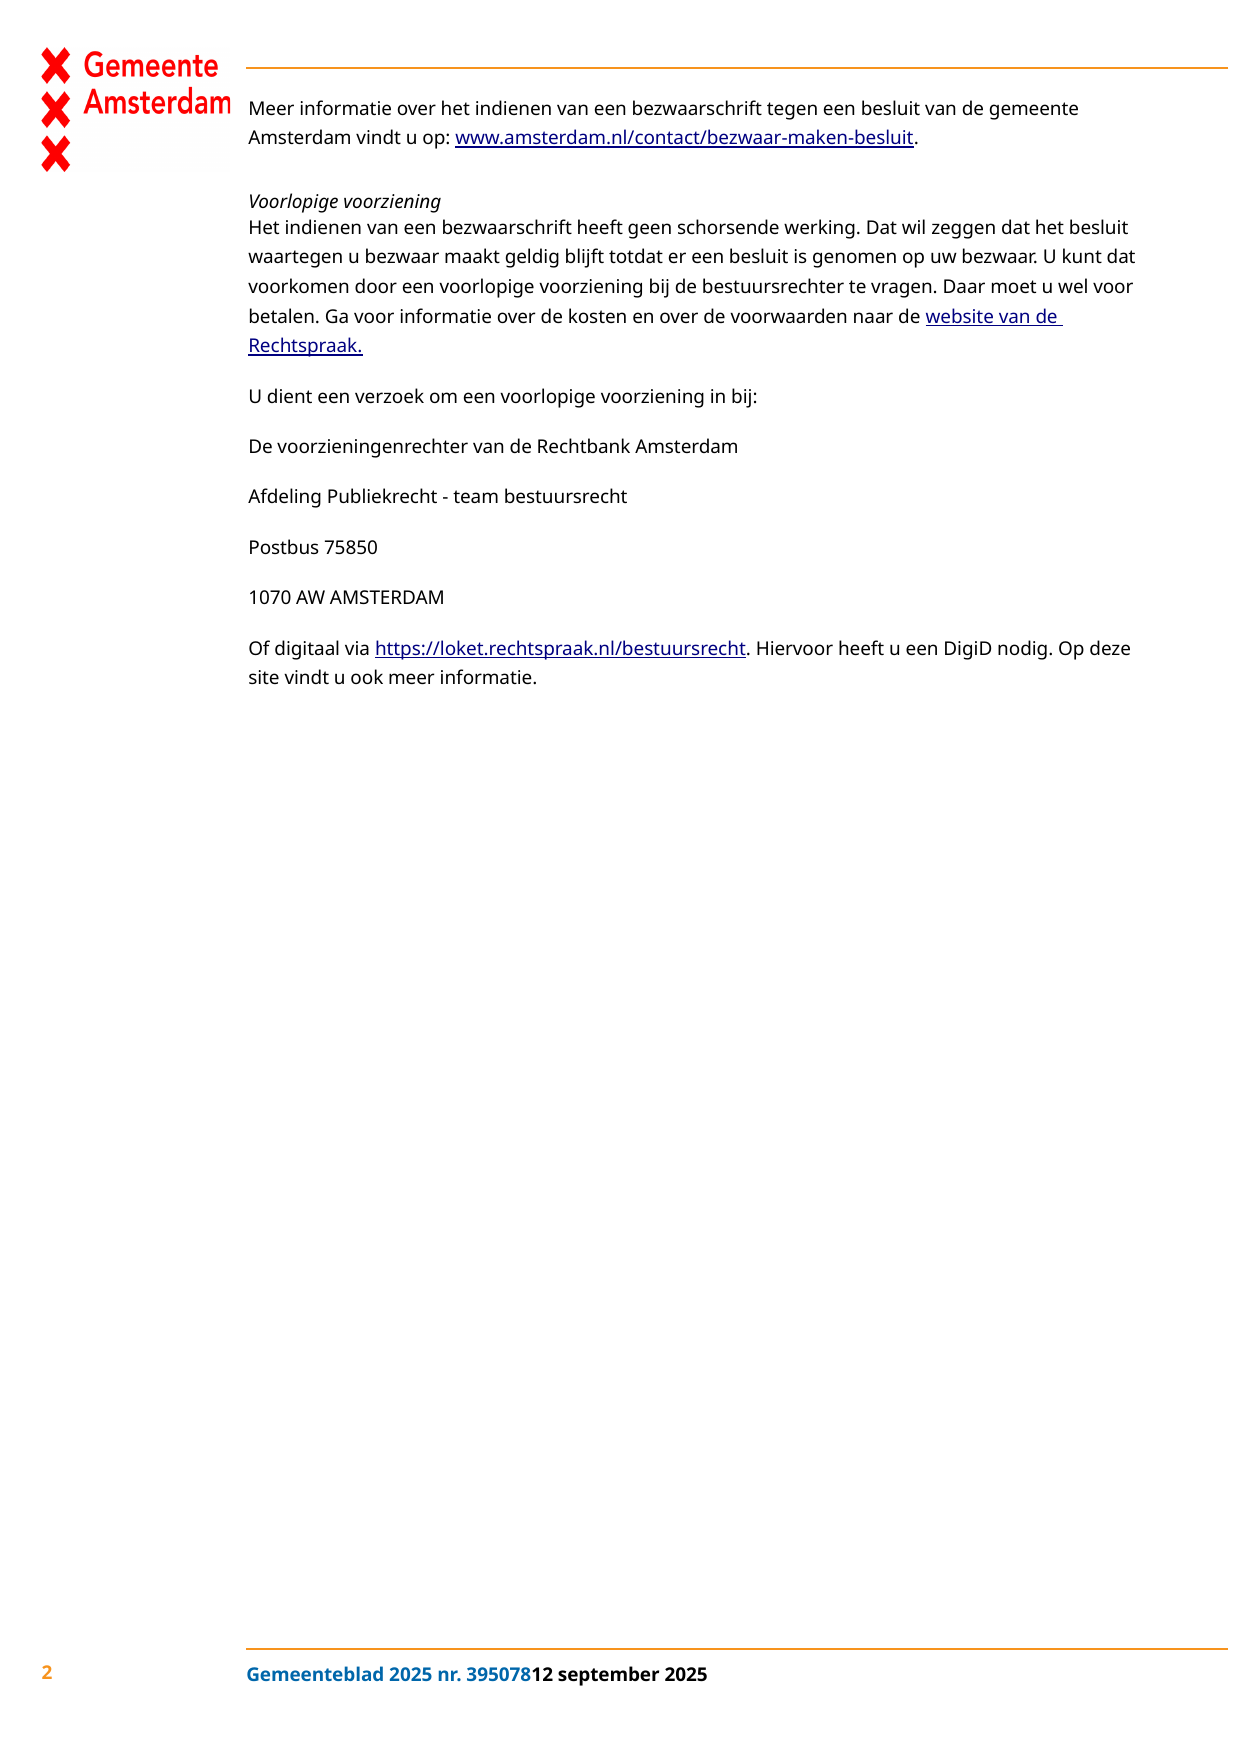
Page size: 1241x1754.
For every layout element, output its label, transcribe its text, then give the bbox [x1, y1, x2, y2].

text De voorzieningenrechter van de Rechtbank Amsterdam [248, 433, 1152, 459]
text Meer informatie over het indienen van een bezwaarschrift tegen een besluit van de gemeente Amsterdam vindt u op: www.amsterdam.nl/contact/bezwaar-maken-besluit. [248, 95, 1152, 150]
text U dient een verzoek om een voorlopige voorziening in bij: [248, 383, 1152, 408]
text Of digitaal via https://loket.rechtspraak.nl/bestuursrecht. Hiervoor heeft u een DigiD nodig. Op deze site vindt u ook meer informatie. [248, 635, 1152, 690]
text Afdeling Publiekrecht - team bestuursrecht [248, 484, 1152, 509]
text Voorlopige voorziening [248, 188, 1152, 214]
text Het indienen van een bezwaarschrift heeft geen schorsende werking. Dat wil zeggen dat het besluit waartegen u bezwaar maakt geldig blijft totdat er een besluit is genomen op uw bezwaar. U kunt dat voorkomen door een voorlopige voorziening bij de bestuursrechter te vragen. Daar moet u wel voor betalen. Ga voor informatie over de kosten en over de voorwaarden naar de website van de Rechtspraak. [248, 214, 1152, 358]
text 1070 AW AMSTERDAM [248, 584, 1152, 610]
text Postbus 75850 [248, 534, 1152, 560]
picture [41, 47, 231, 172]
